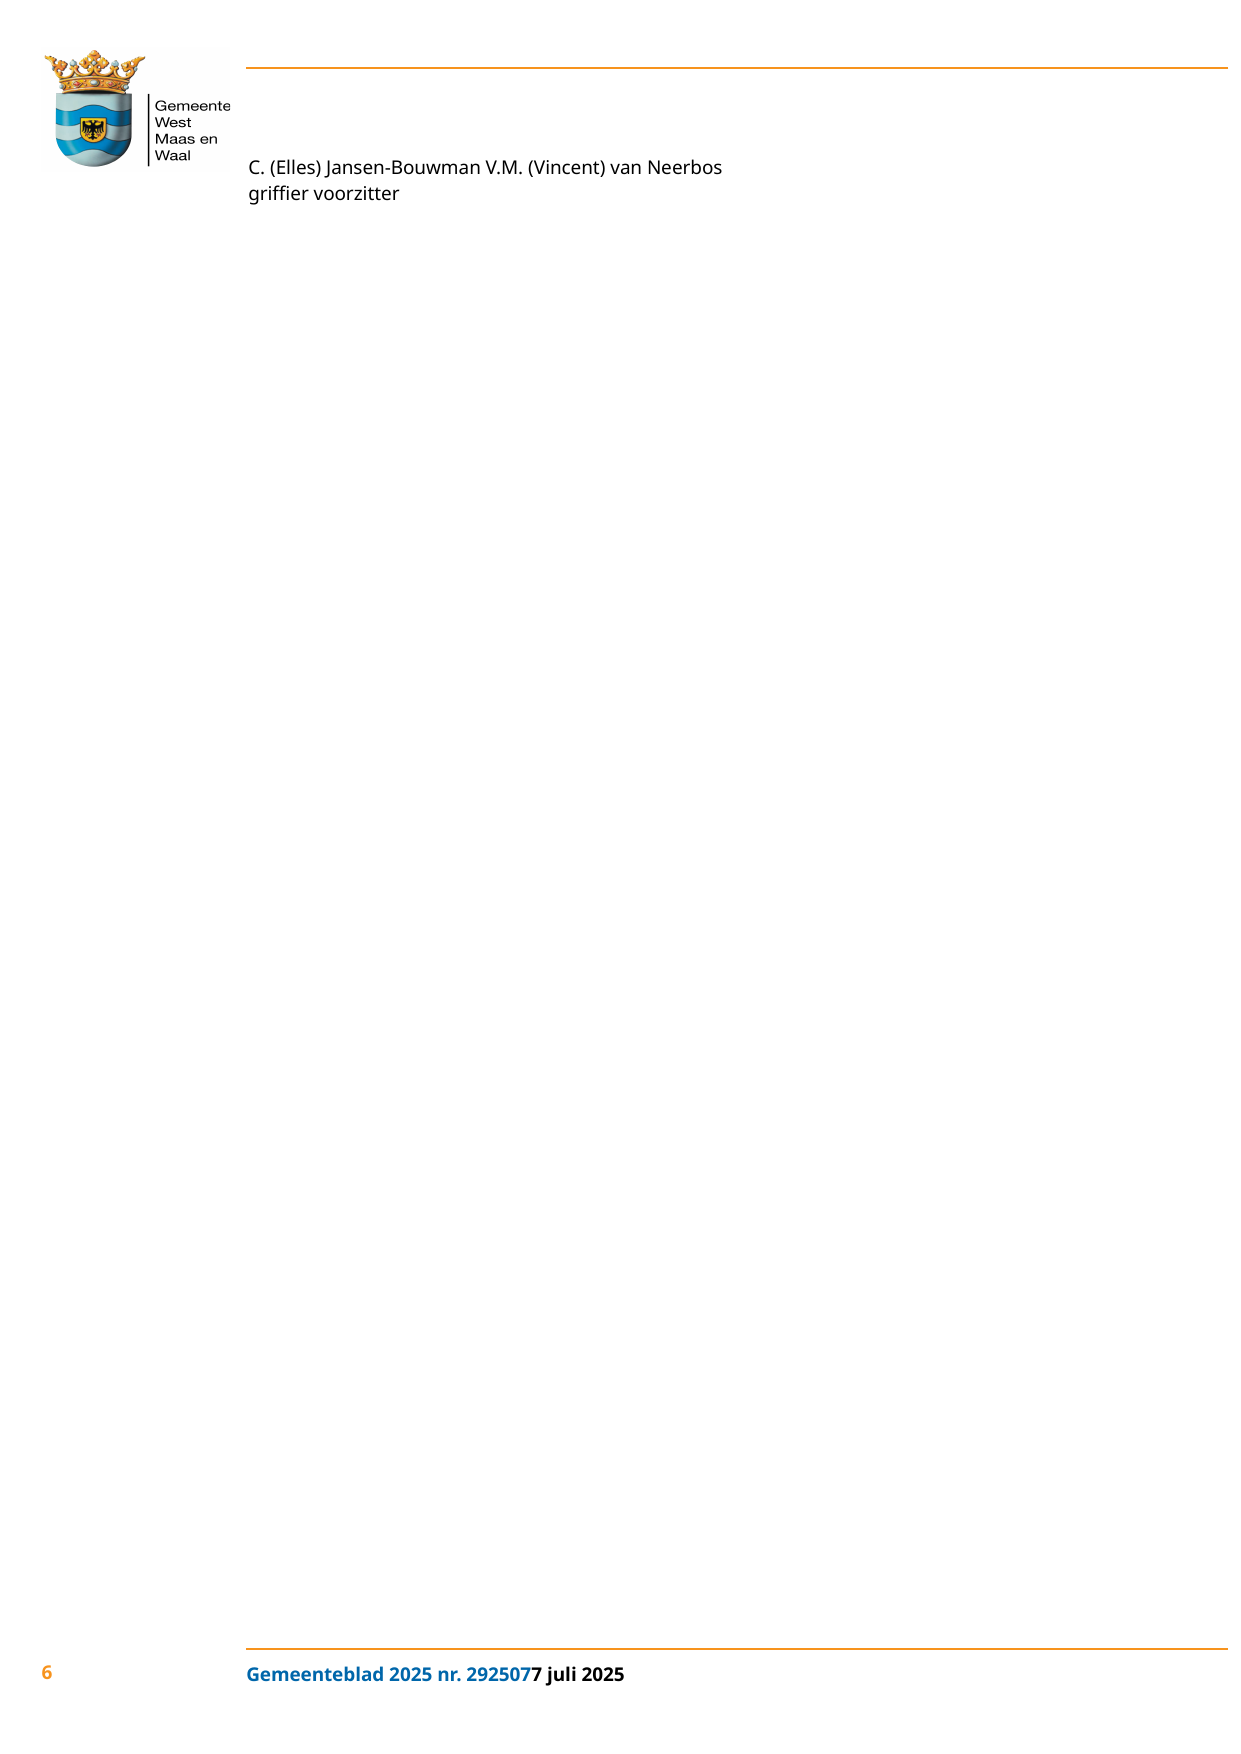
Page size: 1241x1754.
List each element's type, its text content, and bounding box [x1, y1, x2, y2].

picture [41, 47, 231, 172]
text griffier voorzitter [248, 180, 1152, 205]
text C. (Elles) Jansen-Bouwman V.M. (Vincent) van Neerbos [248, 154, 1152, 180]
